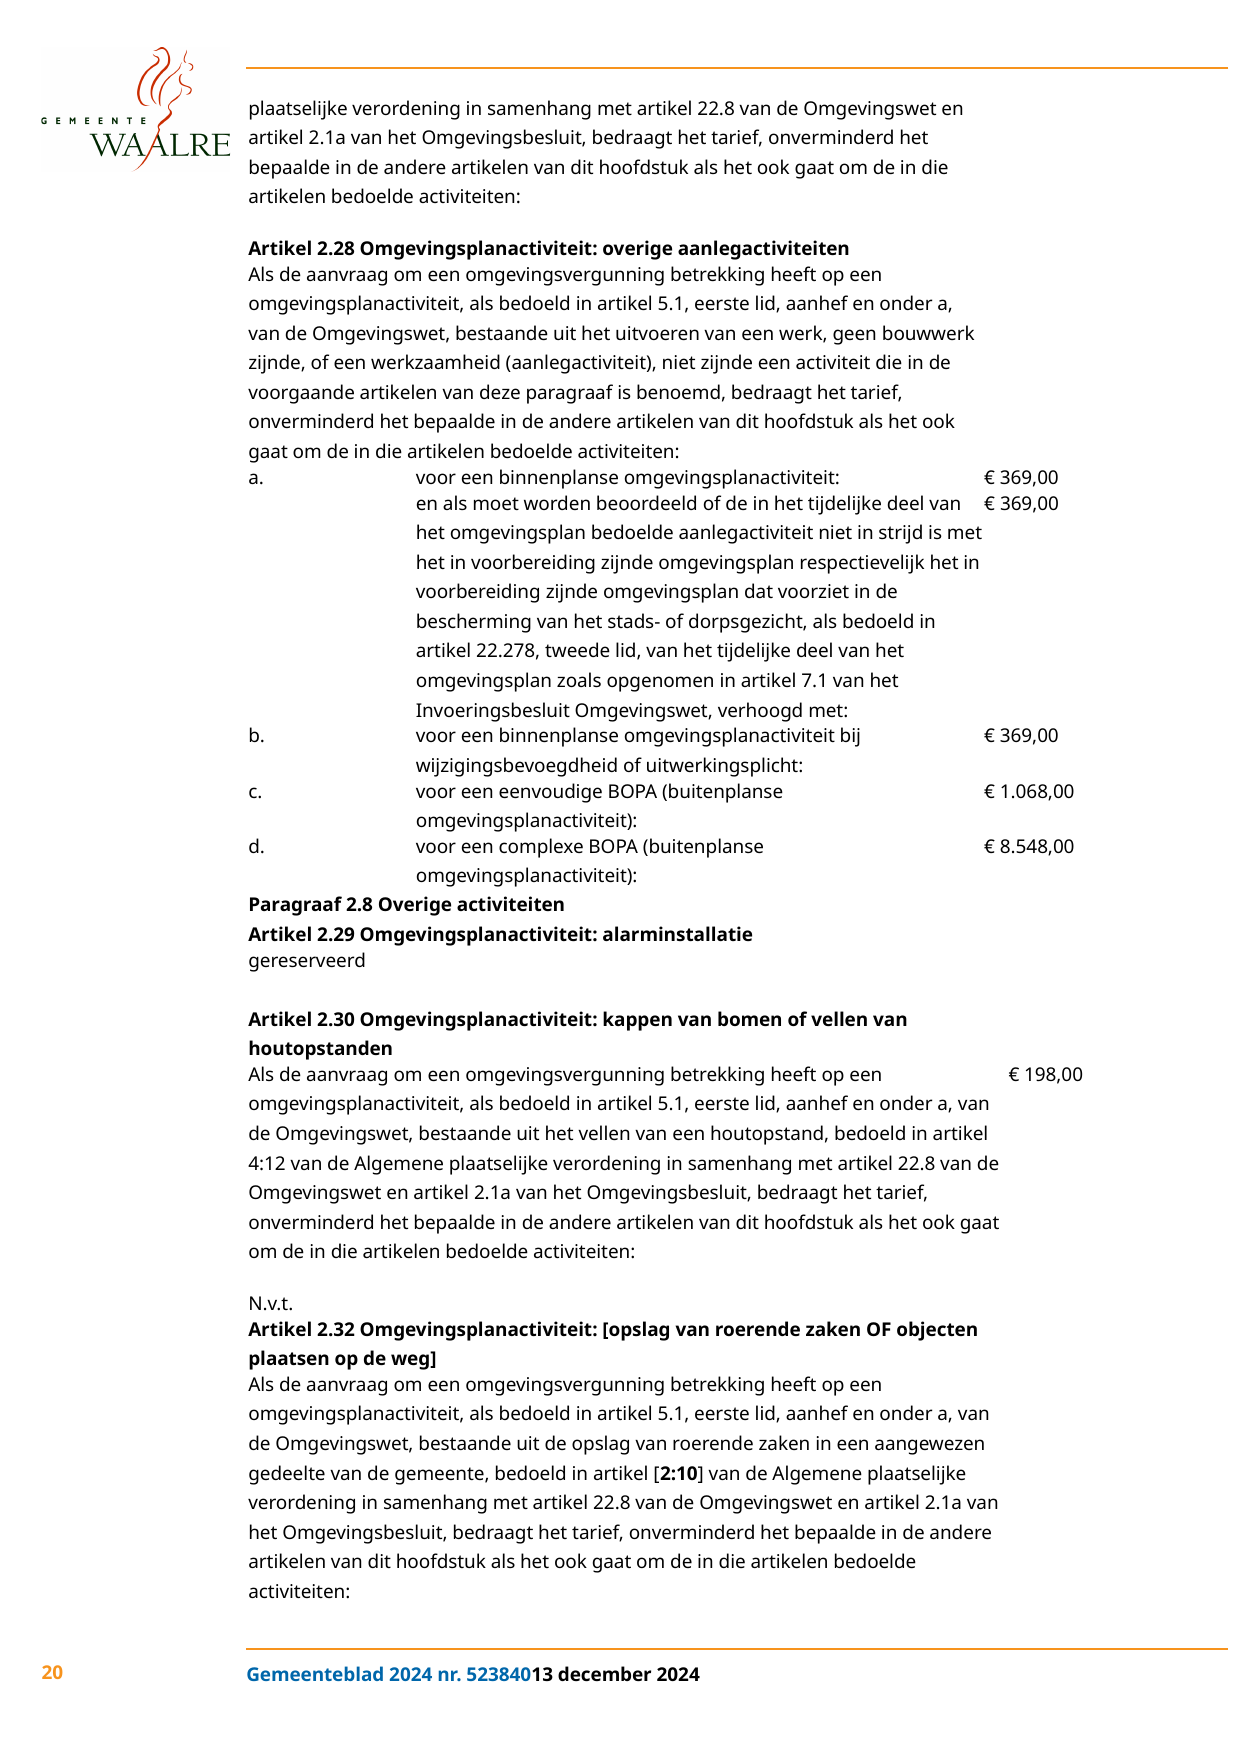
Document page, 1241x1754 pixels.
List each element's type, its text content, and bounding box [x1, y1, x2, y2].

table_cell € 369,00 [984, 723, 1152, 778]
table_cell Als de aanvraag om een omgevingsvergunning betrekking heeft op een omgevingsplanactiviteit, als bedoeld in artikel 5.1, eerste lid, aanhef en onder a, van de Omgevingswet, bestaande uit het uitvoeren van een werk, geen bouwwerk zijnde, of een werkzaamheid (aanlegactiviteit), niet zijnde een activiteit die in de voorgaande artikelen van deze paragraaf is benoemd, bedraagt het tarief, onverminderd het bepaalde in de andere artikelen van dit hoofdstuk als het ook gaat om de in die artikelen bedoelde activiteiten: [248, 261, 984, 464]
table_cell b. [248, 723, 416, 778]
picture [41, 47, 231, 172]
table_cell Als de aanvraag om een omgevingsvergunning betrekking heeft op een omgevingsplanactiviteit, als bedoeld in artikel 5.1, eerste lid, aanhef en onder a, van de Omgevingswet, bestaande uit de opslag van roerende zaken in een aangewezen gedeelte van de gemeente, bedoeld in artikel [2:10] van de Algemene plaatselijke verordening in samenhang met artikel 22.8 van de Omgevingswet en artikel 2.1a van het Omgevingsbesluit, bedraagt het tarief, onverminderd het bepaalde in de andere artikelen van dit hoofdstuk als het ook gaat om de in die artikelen bedoelde activiteiten: [248, 1371, 1008, 1604]
table_cell voor een eenvoudige BOPA (buitenplanse omgevingsplanactiviteit): [416, 778, 984, 833]
table_cell [984, 235, 1152, 261]
table_cell [248, 1264, 1152, 1290]
table_cell voor een binnenplanse omgevingsplanactiviteit: [416, 464, 984, 490]
table_cell [954, 947, 1152, 973]
table_cell en als moet worden beoordeeld of de in het tijdelijke deel van het omgevingsplan bedoelde aanlegactiviteit niet in strijd is met het in voorbereiding zijnde omgevingsplan respectievelijk het in voorbereiding zijnde omgevingsplan dat voorziet in de bescherming van het stads- of dorpsgezicht, als bedoeld in artikel 22.278, tweede lid, van het tijdelijke deel van het omgevingsplan zoals opgenomen in artikel 7.1 van het Invoeringsbesluit Omgevingswet, verhoogd met: [416, 490, 984, 722]
table_cell voor een binnenplanse omgevingsplanactiviteit bij wijzigingsbevoegdheid of uitwerkingsplicht: [416, 723, 984, 778]
table_cell [1008, 1316, 1152, 1371]
table_cell [248, 490, 416, 722]
table_header Artikel 2.30 Omgevingsplanactiviteit: kappen van bomen of vellen van houtopstanden [248, 1006, 1008, 1061]
table_cell d. [248, 833, 416, 888]
table_cell [1008, 1371, 1152, 1604]
table_cell [984, 209, 1152, 235]
table_cell Als de aanvraag om een omgevingsvergunning betrekking heeft op een omgevingsplanactiviteit, als bedoeld in artikel 5.1, eerste lid, aanhef en onder a, van de Omgevingswet, bestaande uit het vellen van een houtopstand, bedoeld in artikel 4:12 van de Algemene plaatselijke verordening in samenhang met artikel 22.8 van de Omgevingswet en artikel 2.1a van het Omgevingsbesluit, bedraagt het tarief, onverminderd het bepaalde in de andere artikelen van dit hoofdstuk als het ook gaat om de in die artikelen bedoelde activiteiten: [248, 1061, 1008, 1264]
table_cell € 369,00 [984, 464, 1152, 490]
table_header [1008, 1006, 1152, 1061]
table_cell voor een complexe BOPA (buitenplanse omgevingsplanactiviteit): [416, 833, 984, 888]
table_header Artikel 2.29 Omgevingsplanactiviteit: alarminstallatie [248, 921, 954, 947]
table_cell [248, 209, 984, 235]
table_cell a. [248, 464, 416, 490]
table_cell Artikel 2.28 Omgevingsplanactiviteit: overige aanlegactiviteiten [248, 235, 984, 261]
table_cell N.v.t. [248, 1290, 1152, 1316]
table_cell € 8.548,00 [984, 833, 1152, 888]
table_cell c. [248, 778, 416, 833]
table_cell € 369,00 [984, 490, 1152, 722]
table_cell Artikel 2.32 Omgevingsplanactiviteit: [opslag van roerende zaken OF objecten plaatsen op de weg] [248, 1316, 1008, 1371]
table_cell plaatselijke verordening in samenhang met artikel 22.8 van de Omgevingswet en artikel 2.1a van het Omgevingsbesluit, bedraagt het tarief, onverminderd het bepaalde in de andere artikelen van dit hoofdstuk als het ook gaat om de in die artikelen bedoelde activiteiten: [248, 95, 984, 209]
table_cell [984, 261, 1152, 464]
table_cell € 198,00 [1008, 1061, 1152, 1264]
table_cell € 1.068,00 [984, 778, 1152, 833]
text Paragraaf 2.8 Overige activiteiten [248, 892, 1152, 917]
table_cell [984, 95, 1152, 209]
table_header [954, 921, 1152, 947]
table_cell gereserveerd [248, 947, 954, 973]
